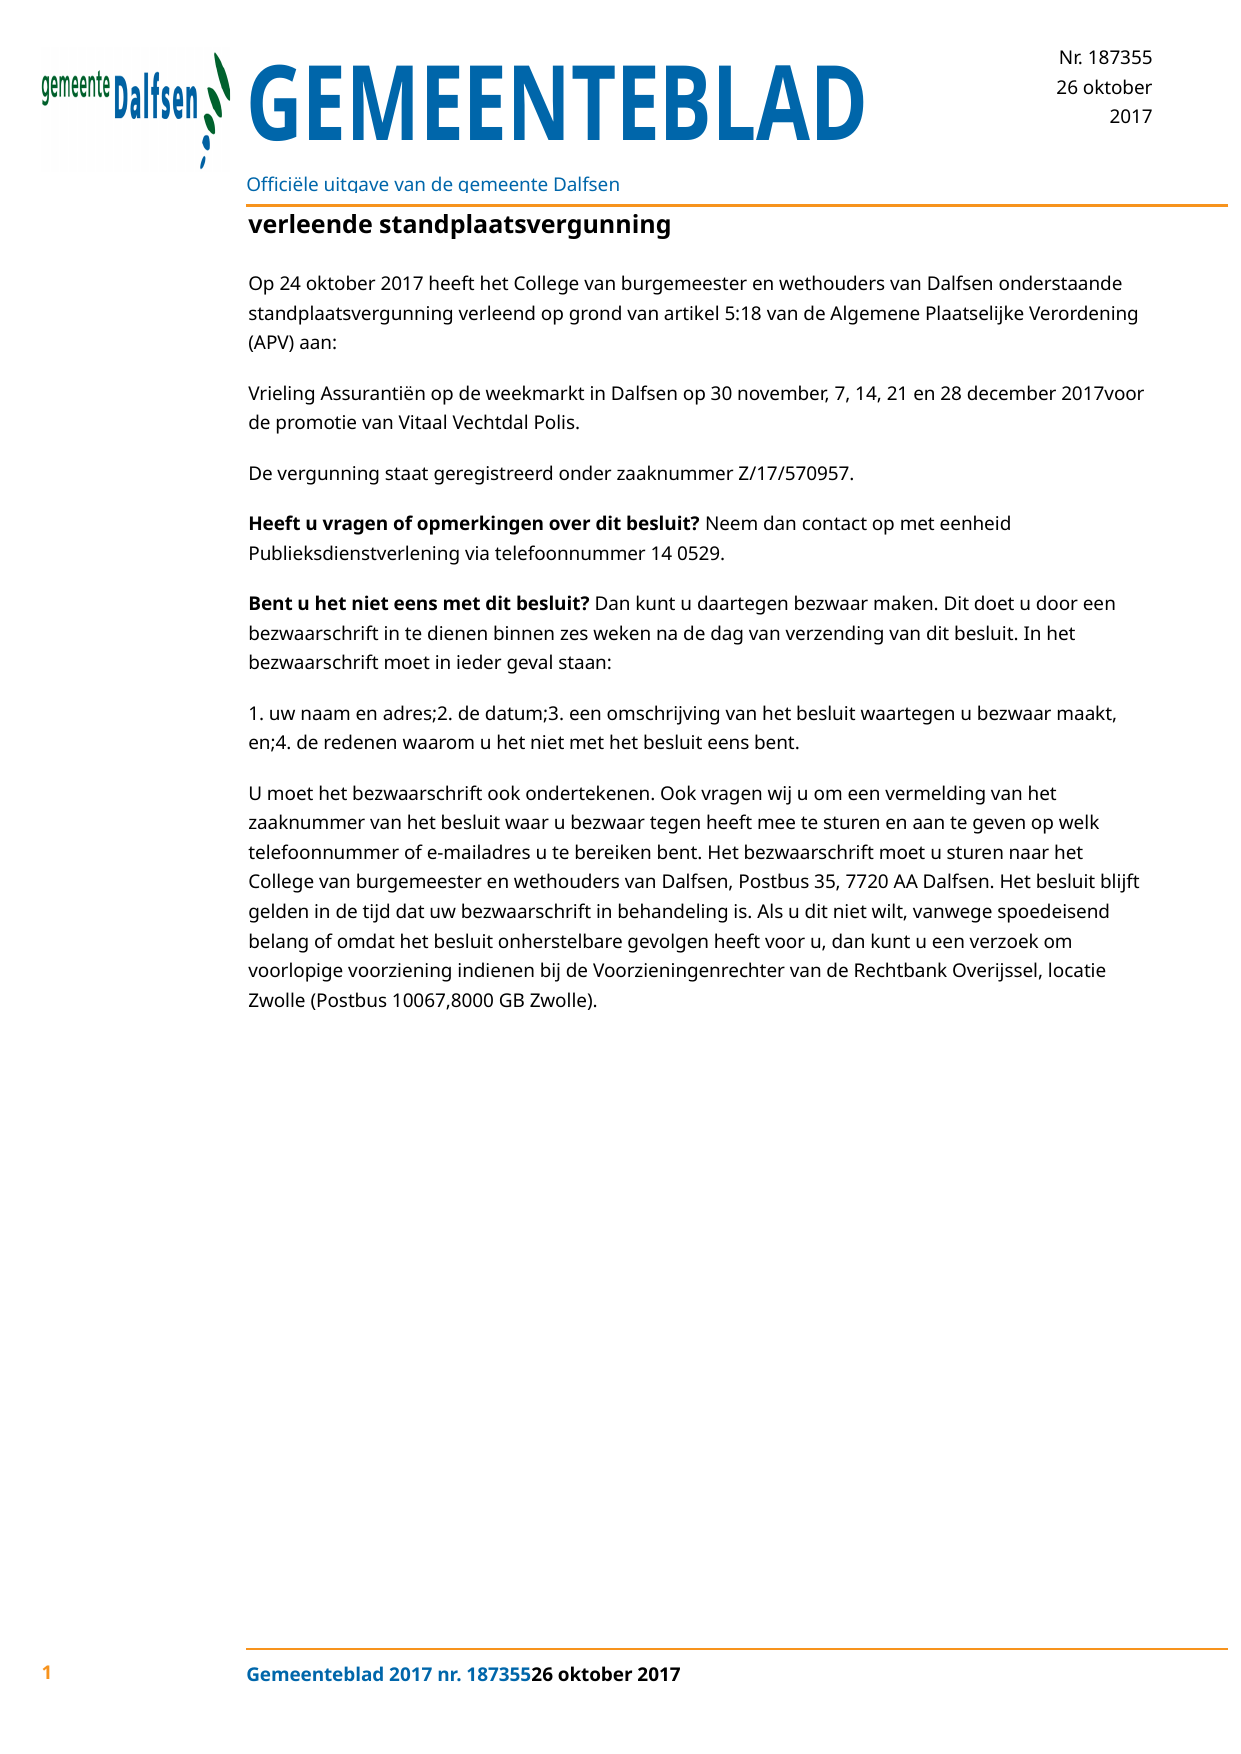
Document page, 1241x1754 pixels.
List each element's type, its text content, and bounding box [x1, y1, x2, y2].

picture [41, 47, 231, 172]
text De vergunning staat geregistreerd onder zaaknummer Z/17/570957. [248, 460, 1152, 486]
text verleende standplaatsvergunning [248, 207, 1152, 241]
text U moet het bezwaarschrift ook ondertekenen. Ook vragen wij u om een vermelding van het zaaknummer van het besluit waar u bezwaar tegen heeft mee te sturen en aan te geven op welk telefoonnummer of e-mailadres u te bereiken bent. Het bezwaarschrift moet u sturen naar het College van burgemeester en wethouders van Dalfsen, Postbus 35, 7720 AA Dalfsen. Het besluit blijft gelden in de tijd dat uw bezwaarschrift in behandeling is. Als u dit niet wilt, vanwege spoedeisend belang of omdat het besluit onherstelbare gevolgen heeft voor u, dan kunt u een verzoek om voorlopige voorziening indienen bij de Voorzieningenrechter van de Rechtbank Overijssel, locatie Zwolle (Postbus 10067,8000 GB Zwolle). [248, 780, 1152, 1013]
text Bent u het niet eens met dit besluit? Dan kunt u daartegen bezwaar maken. Dit doet u door een bezwaarschrift in te dienen binnen zes weken na de dag van verzending van dit besluit. In het bezwaarschrift moet in ieder geval staan: [248, 590, 1152, 675]
text Op 24 oktober 2017 heeft het College van burgemeester en wethouders van Dalfsen onderstaande standplaatsvergunning verleend op grond van artikel 5:18 van de Algemene Plaatselijke Verordening (APV) aan: [248, 270, 1152, 355]
text Vrieling Assurantiën op de weekmarkt in Dalfsen op 30 november, 7, 14, 21 en 28 december 2017voor de promotie van Vitaal Vechtdal Polis. [248, 380, 1152, 435]
text 1. uw naam en adres;2. de datum;3. een omschrijving van het besluit waartegen u bezwaar maakt, en;4. de redenen waarom u het niet met het besluit eens bent. [248, 700, 1152, 755]
text Heeft u vragen of opmerkingen over dit besluit? Neem dan contact op met eenheid Publieksdienstverlening via telefoonnummer 14 0529. [248, 510, 1152, 566]
